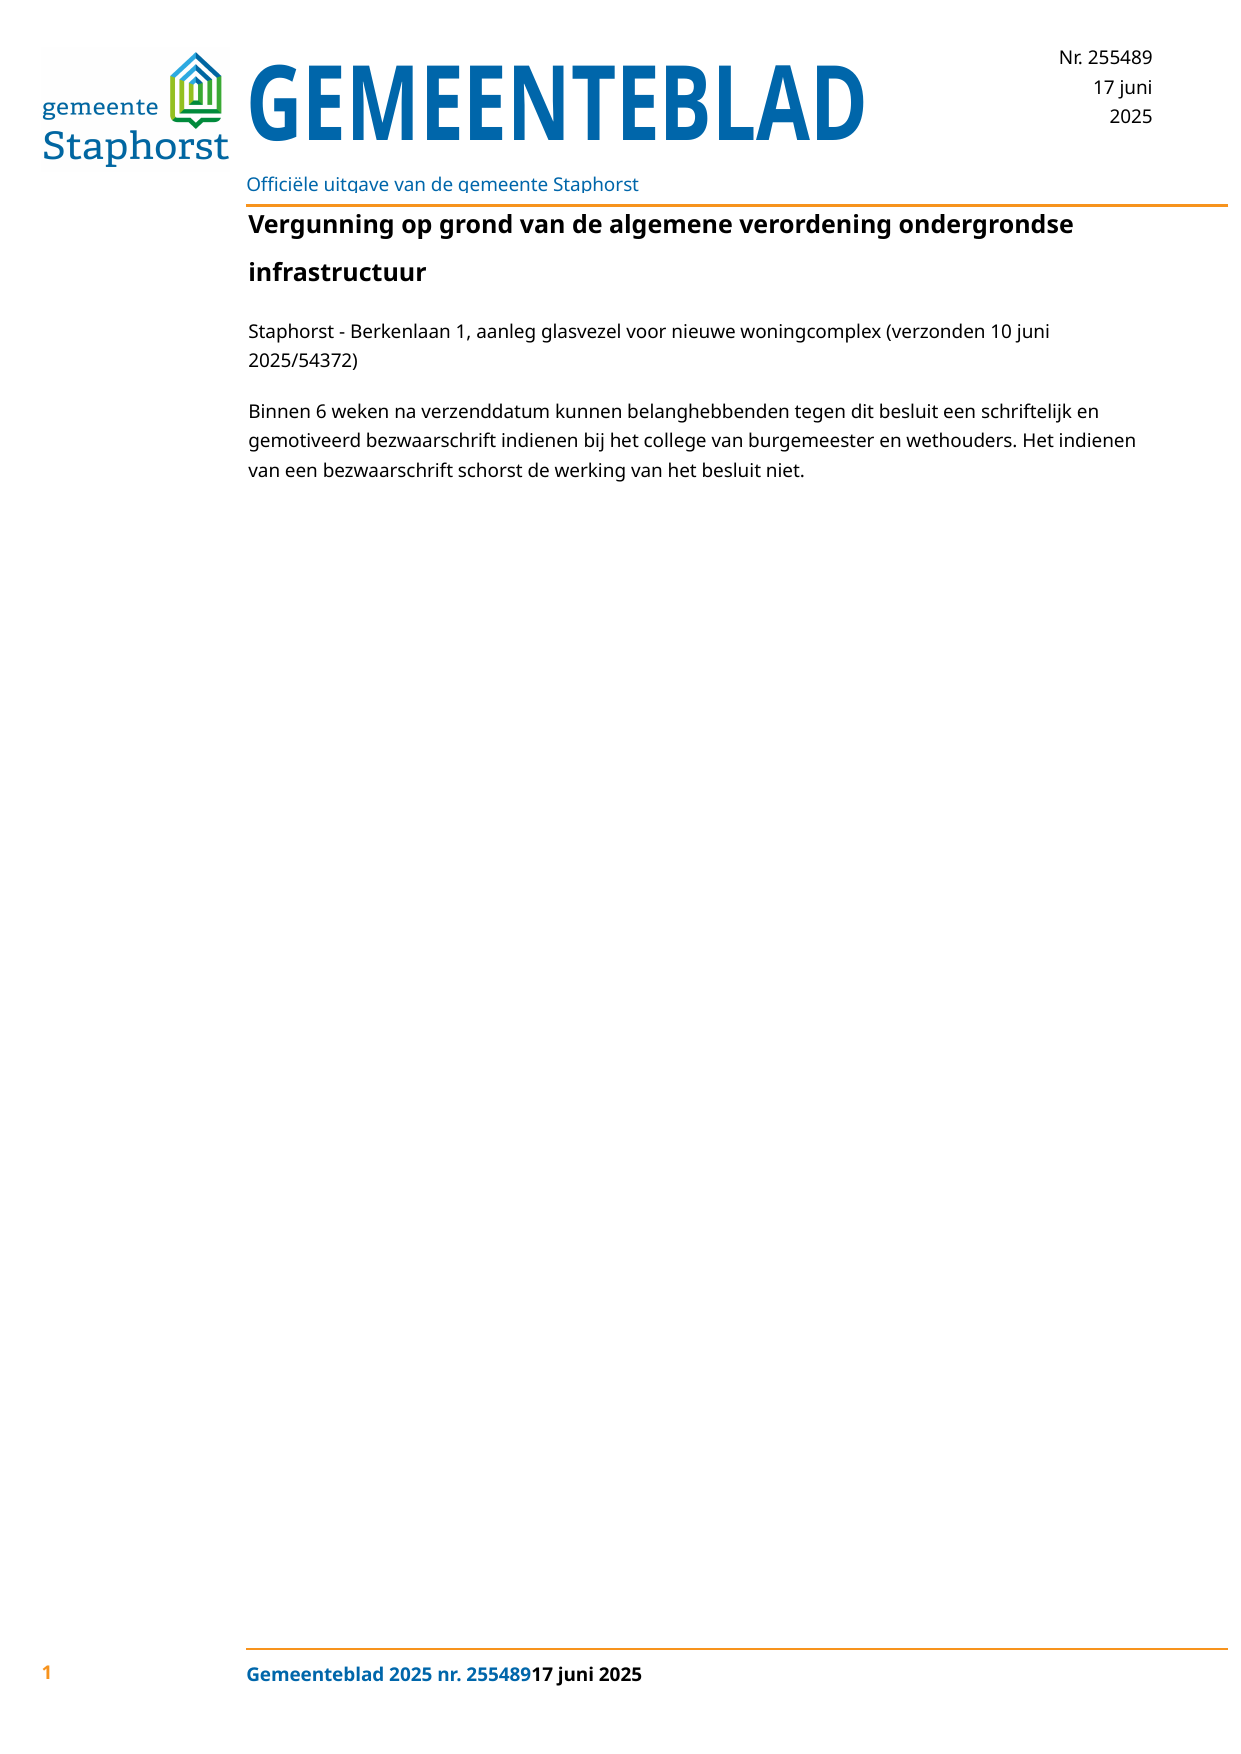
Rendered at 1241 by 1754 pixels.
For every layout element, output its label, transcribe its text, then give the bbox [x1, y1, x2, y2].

picture [41, 47, 231, 172]
text Staphorst - Berkenlaan 1, aanleg glasvezel voor nieuwe woningcomplex (verzonden 10 juni 2025/54372) [248, 318, 1152, 373]
text Vergunning op grond van de algemene verordening ondergrondse infrastructuur [248, 207, 1152, 288]
text Binnen 6 weken na verzenddatum kunnen belanghebbenden tegen dit besluit een schriftelijk en gemotiveerd bezwaarschrift indienen bij het college van burgemeester en wethouders. Het indienen van een bezwaarschrift schorst de werking van het besluit niet. [248, 398, 1152, 483]
